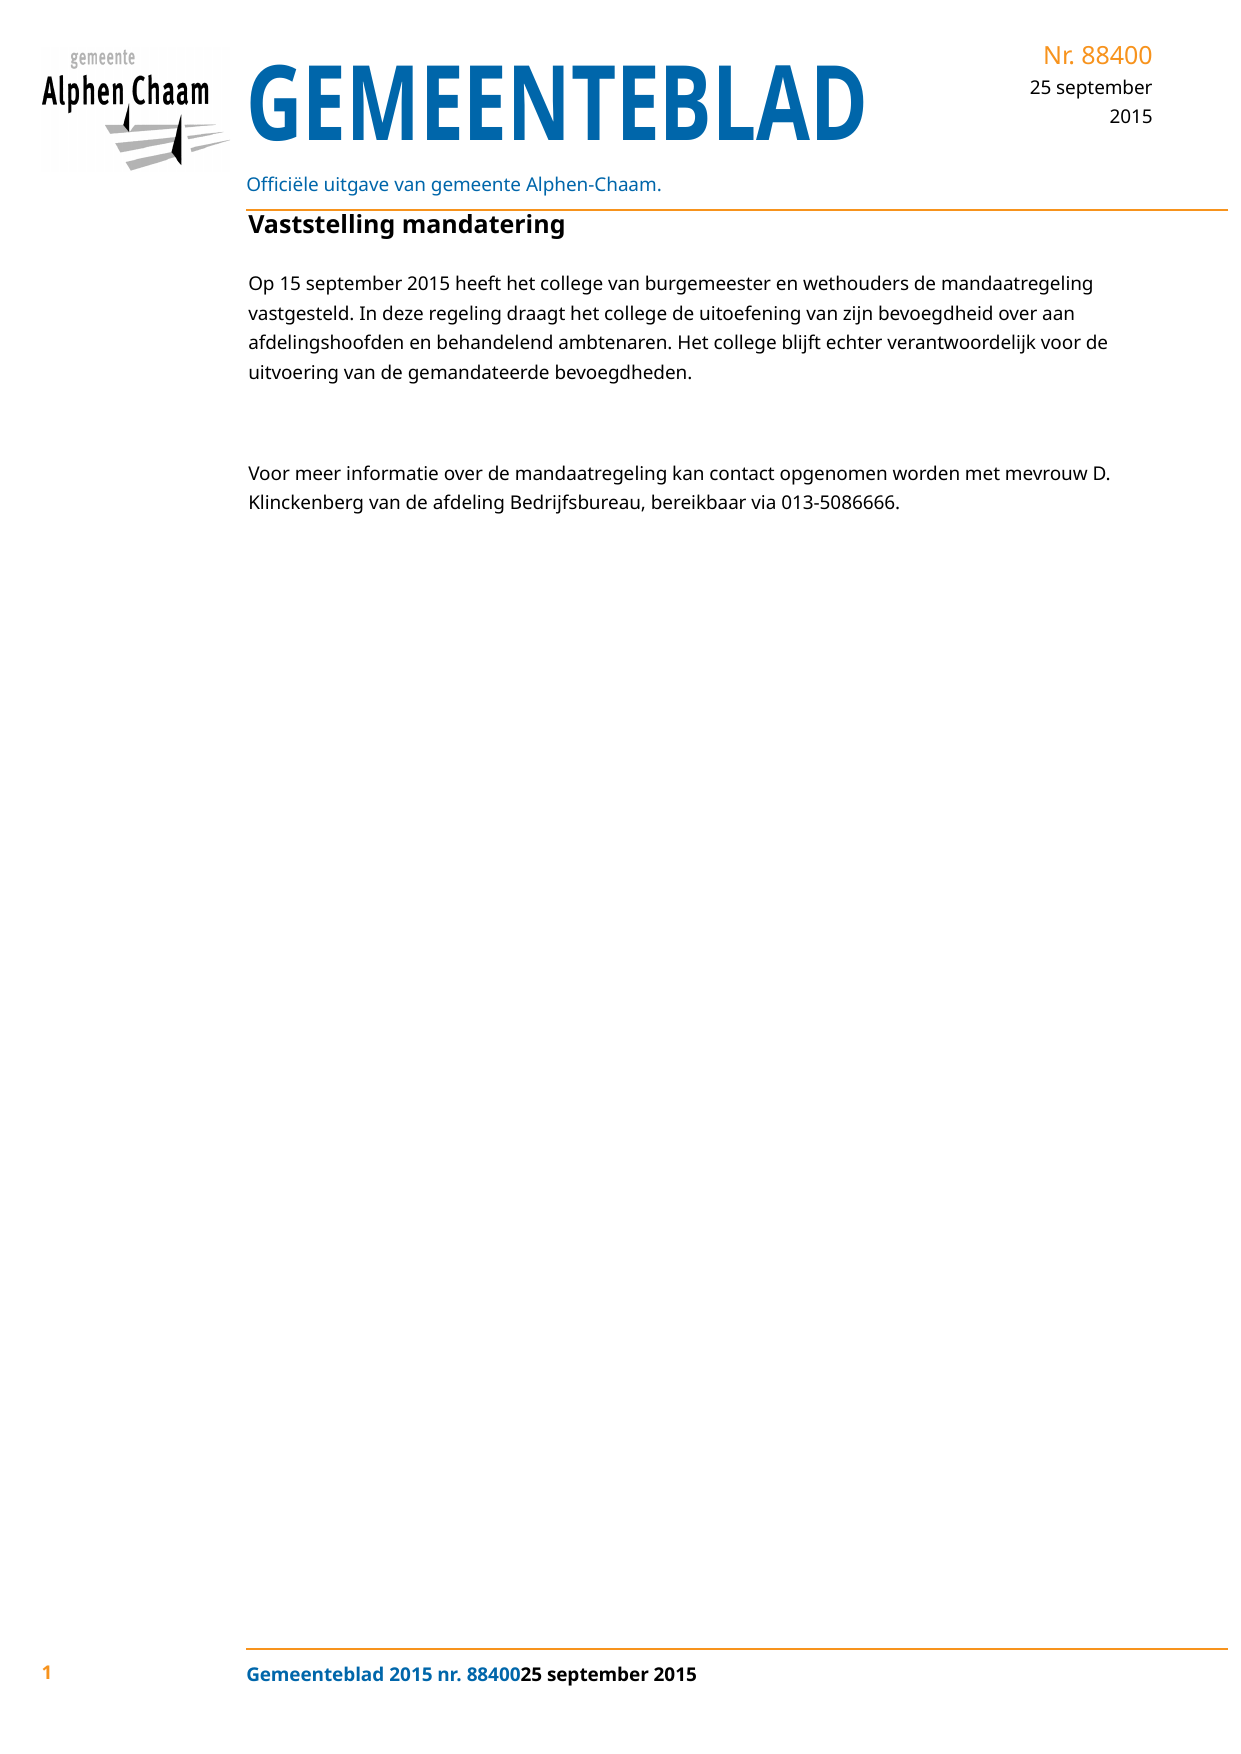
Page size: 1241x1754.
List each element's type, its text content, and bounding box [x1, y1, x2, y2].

picture [41, 47, 231, 172]
text Voor meer informatie over de mandaatregeling kan contact opgenomen worden met mevrouw D. Klinckenberg van de afdeling Bedrijfsbureau, bereikbaar via 013-5086666. [248, 460, 1152, 515]
text Op 15 september 2015 heeft het college van burgemeester en wethouders de mandaatregeling vastgesteld. In deze regeling draagt het college de uitoefening van zijn bevoegdheid over aan afdelingshoofden en behandelend ambtenaren. Het college blijft echter verantwoordelijk voor de uitvoering van de gemandateerde bevoegdheden. [248, 270, 1152, 385]
text Vaststelling mandatering [248, 211, 1152, 241]
